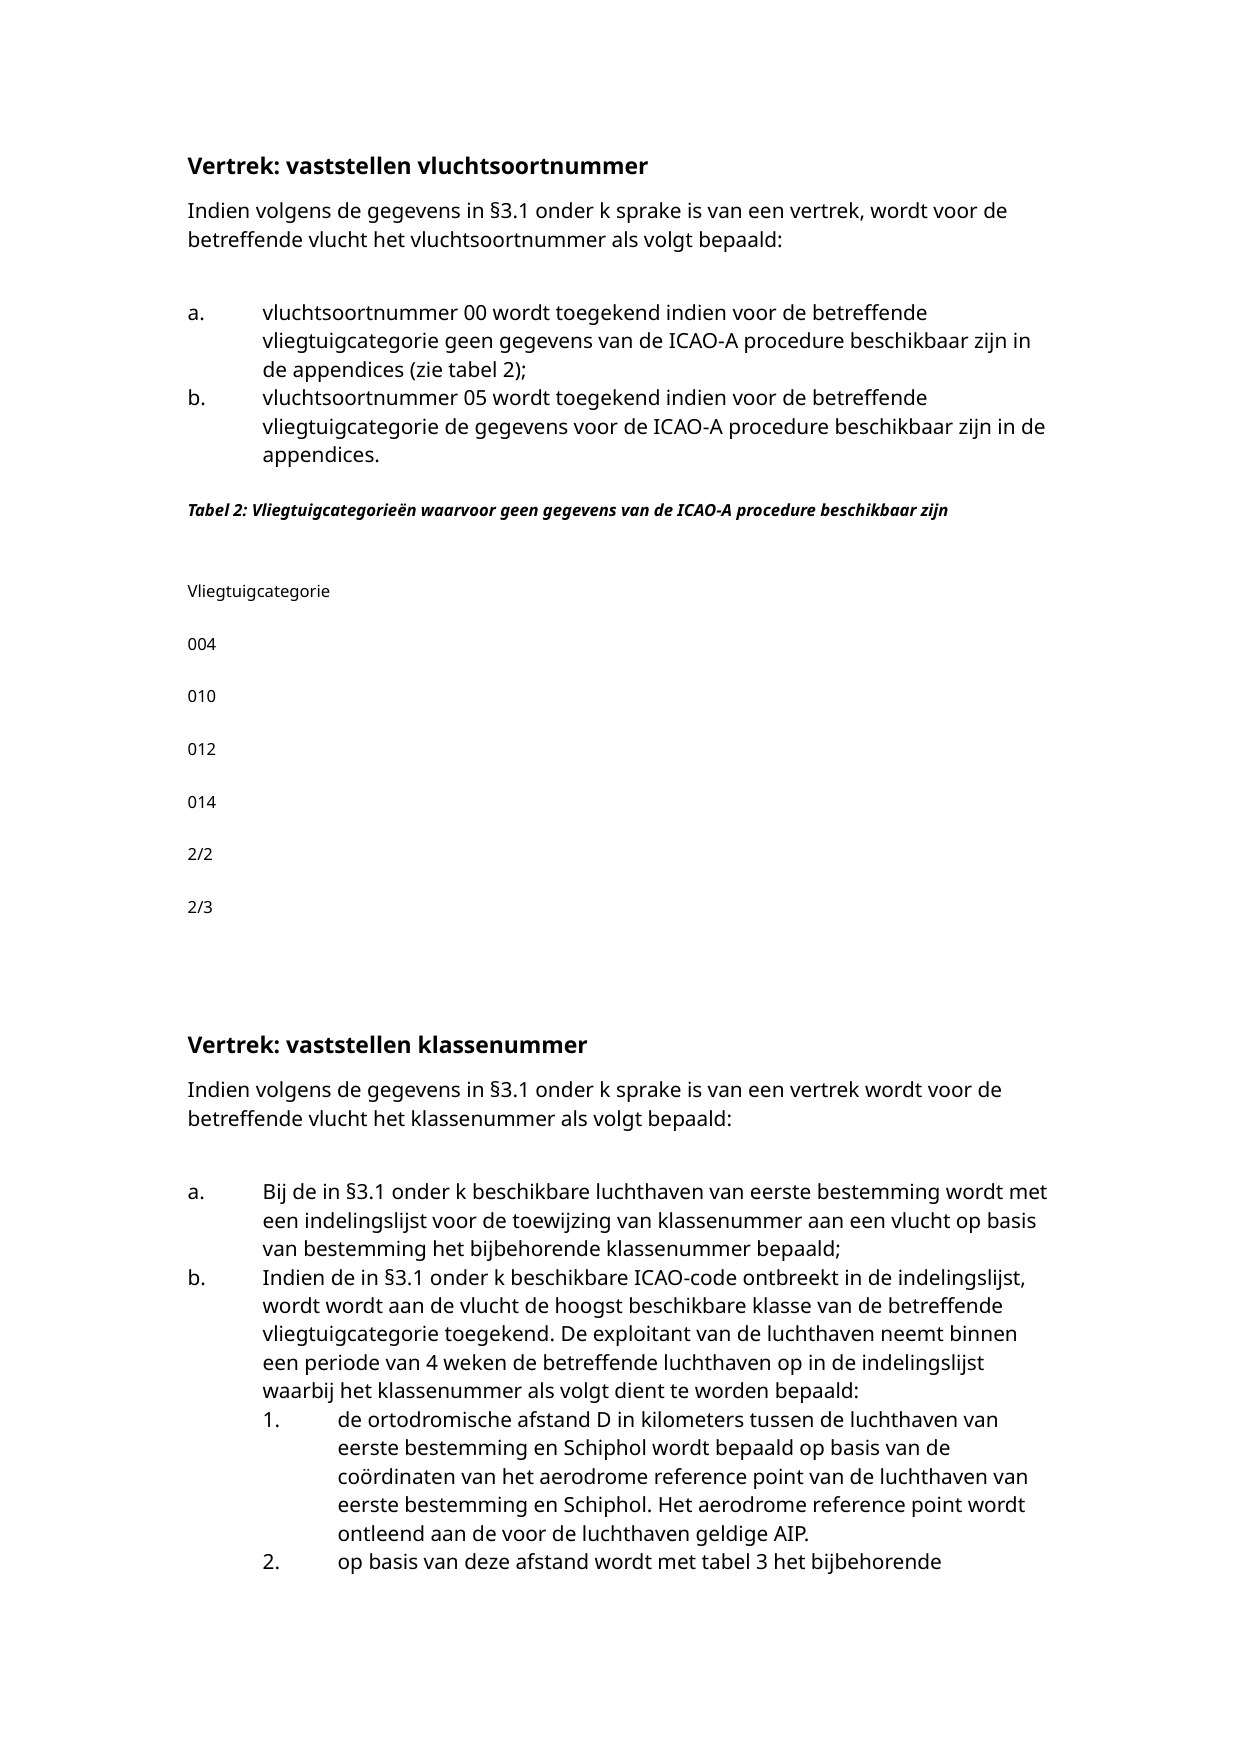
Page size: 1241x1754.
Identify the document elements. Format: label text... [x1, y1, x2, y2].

table_header Vliegtuigcategorie [188, 579, 1053, 632]
text Indien volgens de gegevens in §3.1 onder k sprake is van een vertrek, wordt voor de betreffende vlucht het vluchtsoortnummer als volgt bepaald: [187, 196, 1053, 253]
list Indien de in §3.1 onder k beschikbare ICAO-code ontbreekt in de indelingslijst, wordt wordt aan de vlucht de hoogst beschikbare klasse van de betreffende vliegtuigcategorie toegekend. De exploitant van de luchthaven neemt binnen een periode van 4 weken de betreffende luchthaven op in de indelingslijst waarbij het klassenummer als volgt dient te worden bepaald: [187, 1263, 1053, 1405]
table_cell 010 [188, 685, 1053, 737]
list vluchtsoortnummer 05 wordt toegekend indien voor de betreffende vliegtuigcategorie de gegevens voor de ICAO-A procedure beschikbaar zijn in de appendices. [187, 383, 1053, 469]
table_cell 012 [188, 738, 1053, 790]
list Bij de in §3.1 onder k beschikbare luchthaven van eerste bestemming wordt met een indelingslijst voor de toewijzing van klassenummer aan een vlucht op basis van bestemming het bijbehorende klassenummer bepaald; [187, 1177, 1053, 1263]
table_cell 004 [188, 632, 1053, 685]
list op basis van deze afstand wordt met tabel 3 het bijbehorende [262, 1547, 1053, 1576]
list vluchtsoortnummer 00 wordt toegekend indien voor de betreffende vliegtuigcategorie geen gegevens van de ICAO-A procedure beschikbaar zijn in de appendices (zie tabel 2); [187, 298, 1053, 383]
table_cell 014 [188, 790, 1053, 843]
text Tabel 2: Vliegtuigcategorieën waarvoor geen gegevens van de ICAO-A procedure beschikbaar zijn [187, 499, 1053, 521]
subtitle Vertrek: vaststellen vluchtsoortnummer [187, 150, 1053, 181]
text Indien volgens de gegevens in §3.1 onder k sprake is van een vertrek wordt voor de betreffende vlucht het klassenummer als volgt bepaald: [187, 1076, 1053, 1132]
subtitle Vertrek: vaststellen klassenummer [187, 1029, 1053, 1061]
table_cell 2/3 [188, 896, 1053, 948]
table_cell 2/2 [188, 843, 1053, 896]
list de ortodromische afstand D in kilometers tussen de luchthaven van eerste bestemming en Schiphol wordt bepaald op basis van de coördinaten van het aerodrome reference point van de luchthaven van eerste bestemming en Schiphol. Het aerodrome reference point wordt ontleend aan de voor de luchthaven geldige AIP. [262, 1405, 1053, 1547]
